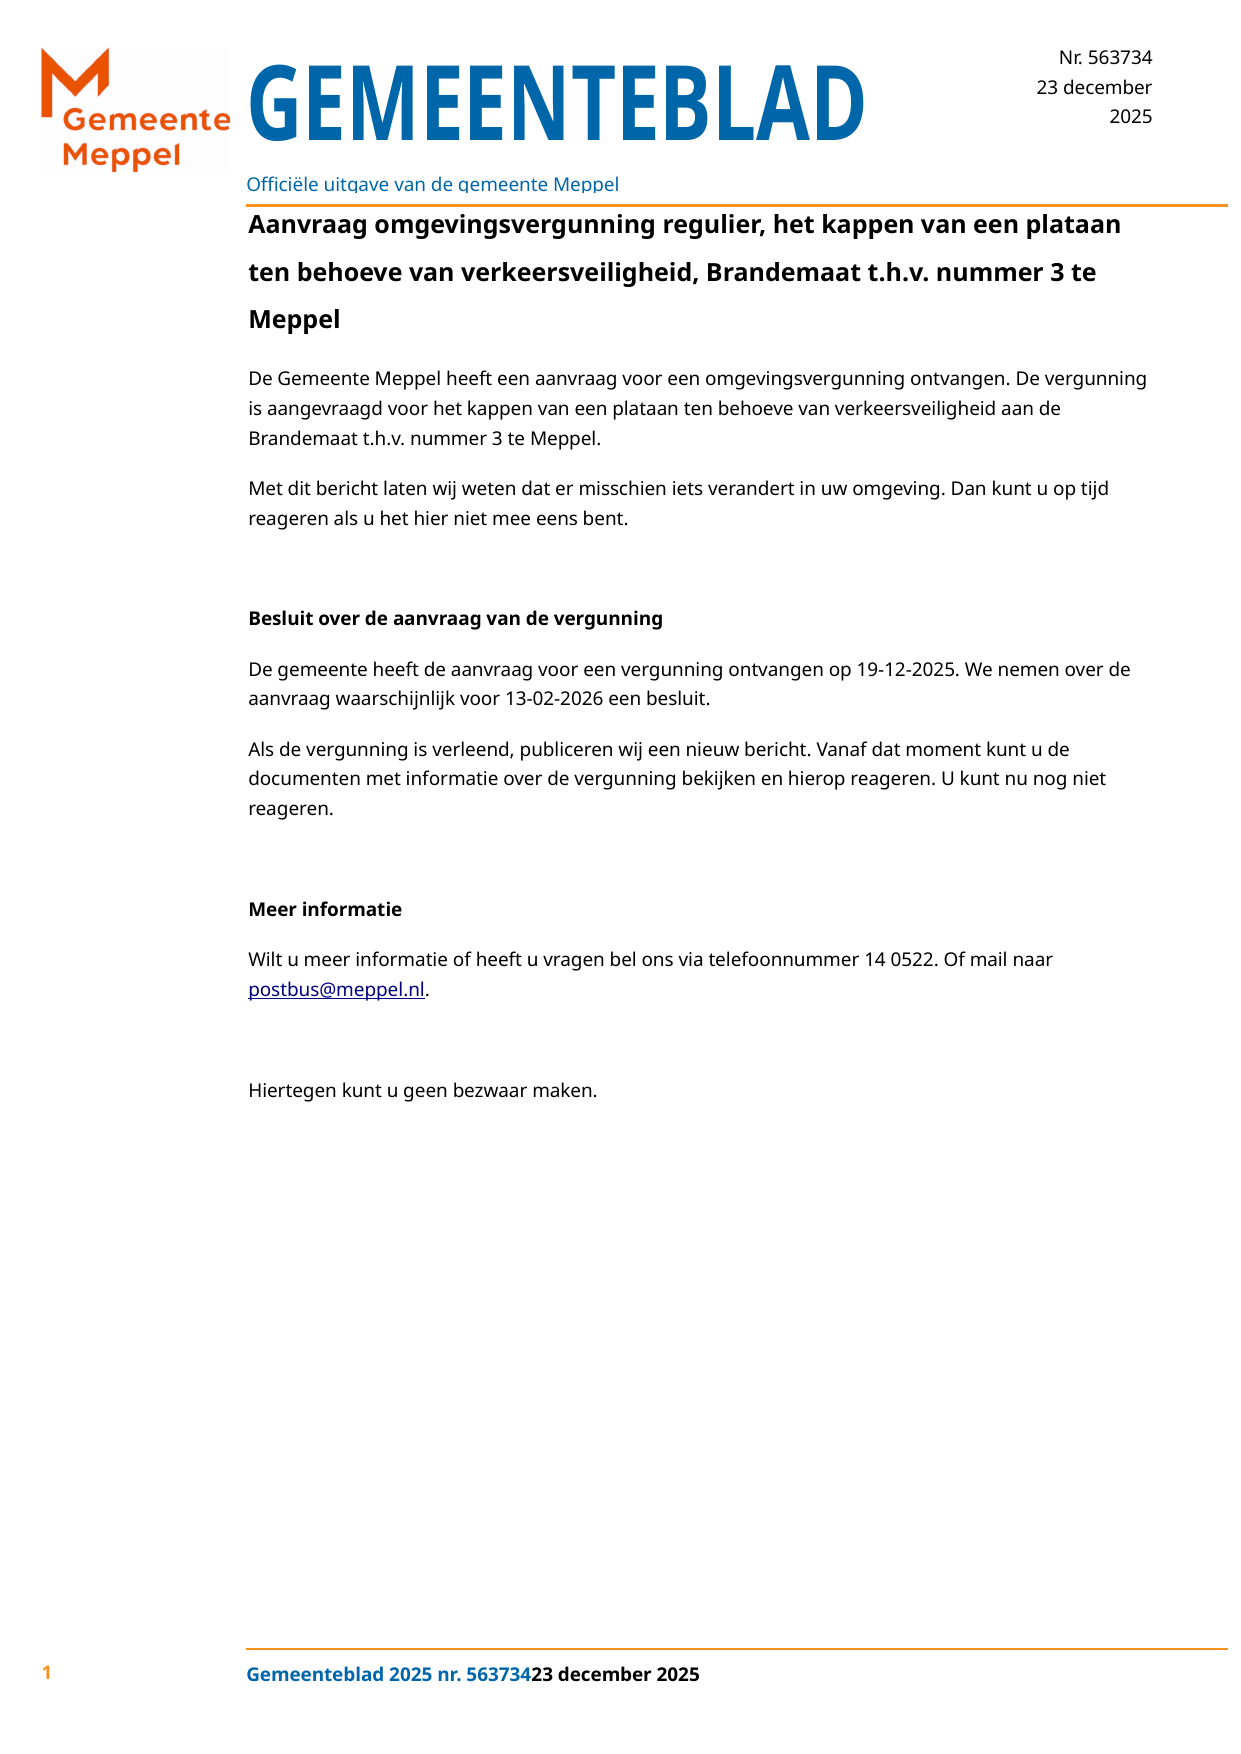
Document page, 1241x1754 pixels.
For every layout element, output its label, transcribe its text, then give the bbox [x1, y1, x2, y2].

text Hiertegen kunt u geen bezwaar maken. [248, 1077, 1152, 1102]
text De Gemeente Meppel heeft een aanvraag voor een omgevingsvergunning ontvangen. De vergunning is aangevraagd voor het kappen van een plataan ten behoeve van verkeersveiligheid aan de Brandemaat t.h.v. nummer 3 te Meppel. [248, 366, 1152, 450]
picture [41, 47, 231, 172]
text Met dit bericht laten wij weten dat er misschien iets verandert in uw omgeving. Dan kunt u op tijd reageren als u het hier niet mee eens bent. [248, 475, 1152, 530]
text Besluit over de aanvraag van de vergunning [248, 606, 1152, 631]
text Als de vergunning is verleend, publiceren wij een nieuw bericht. Vanaf dat moment kunt u de documenten met informatie over de vergunning bekijken en hierop reageren. U kunt nu nog niet reageren. [248, 736, 1152, 821]
text Meer informatie [248, 896, 1152, 922]
text De gemeente heeft de aanvraag voor een vergunning ontvangen op 19-12-2025. We nemen over de aanvraag waarschijnlijk voor 13-02-2026 een besluit. [248, 656, 1152, 711]
text Wilt u meer informatie of heeft u vragen bel ons via telefoonnummer 14 0522. Of mail naar postbus@meppel.nl. [248, 946, 1152, 1002]
text Aanvraag omgevingsvergunning regulier, het kappen van een plataan ten behoeve van verkeersveiligheid, Brandemaat t.h.v. nummer 3 te Meppel [248, 207, 1152, 336]
